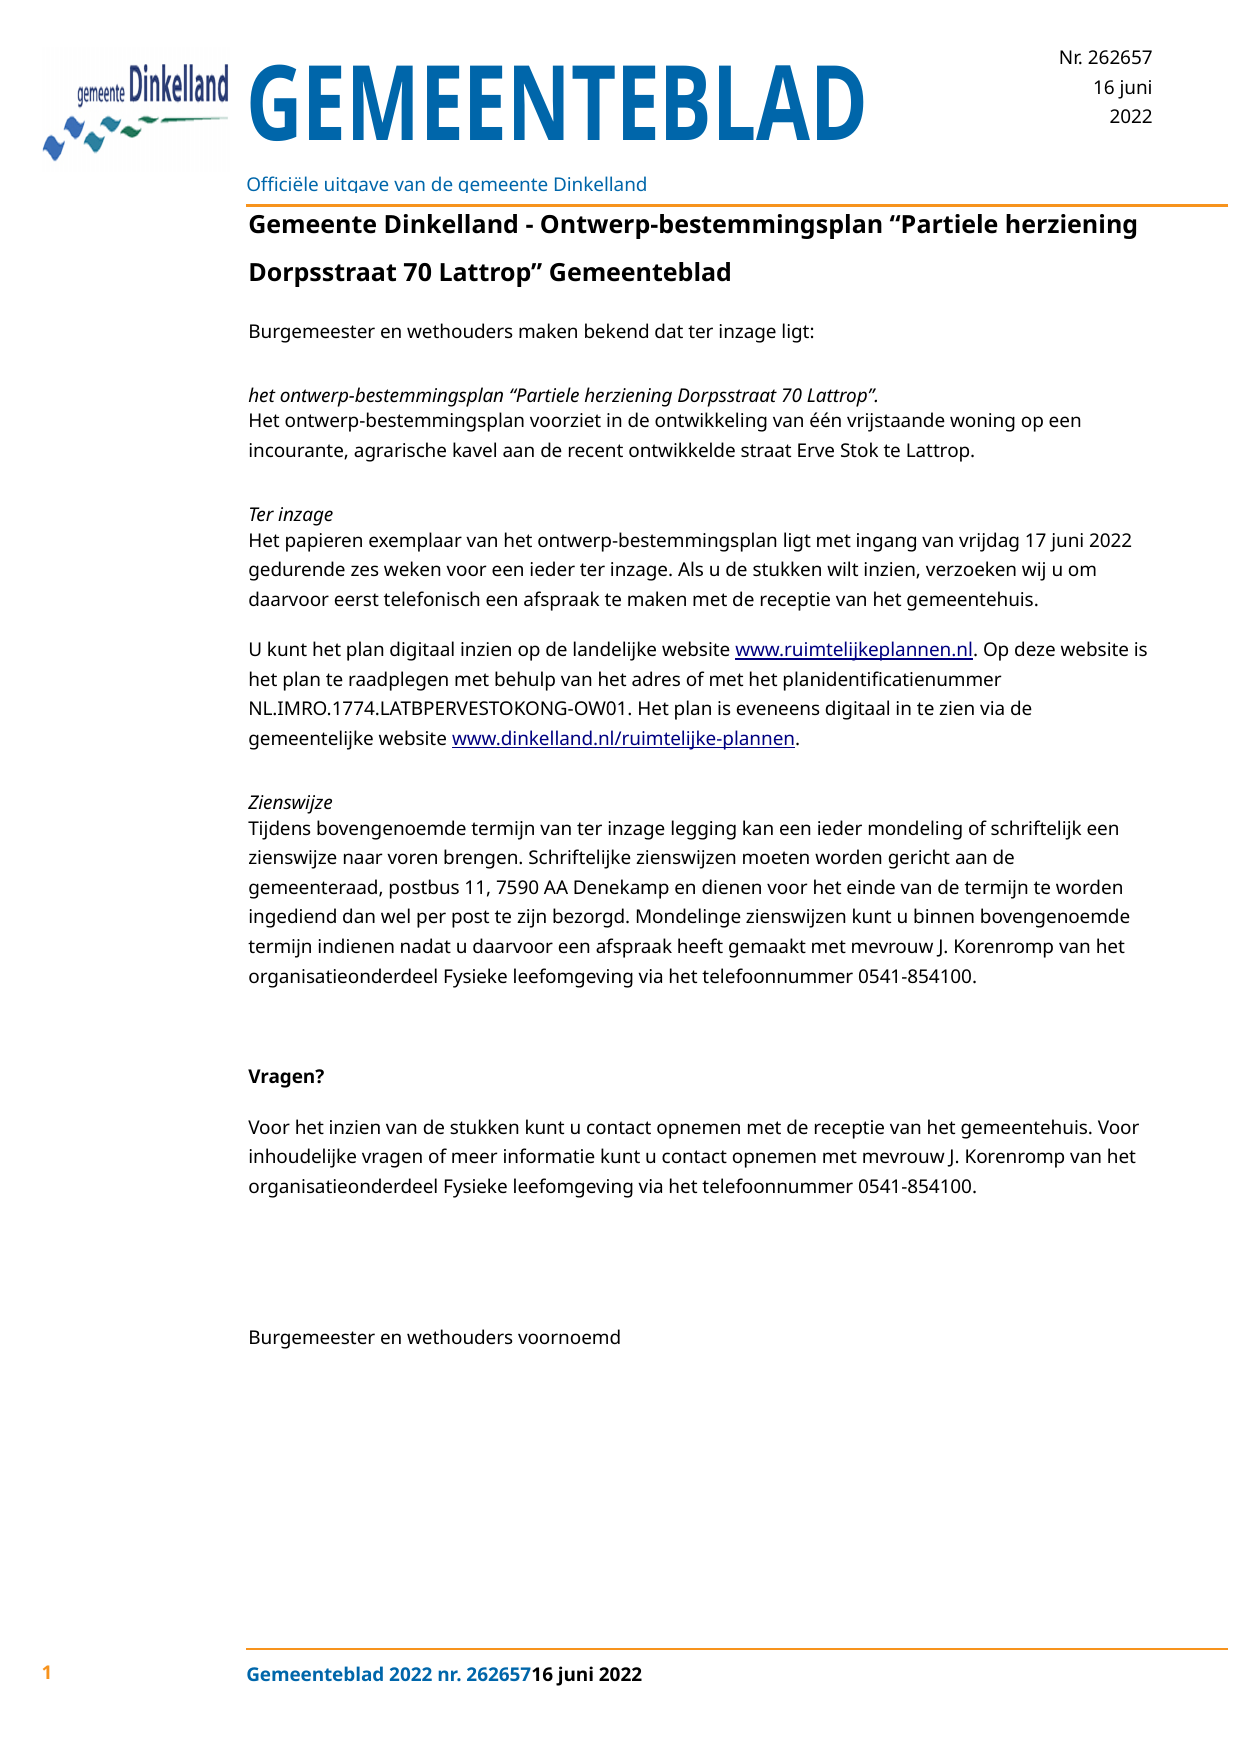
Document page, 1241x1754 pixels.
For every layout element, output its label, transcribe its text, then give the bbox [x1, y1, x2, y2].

text Burgemeester en wethouders maken bekend dat ter inzage ligt: [248, 318, 1152, 344]
text Zienswijze [248, 789, 1152, 815]
text Vragen? [248, 1064, 1152, 1089]
picture [41, 47, 231, 172]
text Burgemeester en wethouders voornoemd [248, 1324, 1152, 1350]
text U kunt het plan digitaal inzien op de landelijke website www.ruimtelijkeplannen.nl. Op deze website is het plan te raadplegen met behulp van het adres of met het planidentificatienummer NL.IMRO.1774.LATBPERVESTOKONG-OW01. Het plan is eveneens digitaal in te zien via de gemeentelijke website www.dinkelland.nl/ruimtelijke-plannen. [248, 636, 1152, 751]
text Tijdens bovengenoemde termijn van ter inzage legging kan een ieder mondeling of schriftelijk een zienswijze naar voren brengen. Schriftelijke zienswijzen moeten worden gericht aan de gemeenteraad, postbus 11, 7590 AA Denekamp en dienen voor het einde van de termijn te worden ingediend dan wel per post te zijn bezorgd. Mondelinge zienswijzen kunt u binnen bovengenoemde termijn indienen nadat u daarvoor een afspraak heeft gemaakt met mevrouw J. Korenromp van het organisatieonderdeel Fysieke leefomgeving via het telefoonnummer 0541-854100. [248, 815, 1152, 988]
text het ontwerp-bestemmingsplan “Partiele herziening Dorpsstraat 70 Lattrop”. [248, 382, 1152, 408]
text Voor het inzien van de stukken kunt u contact opnemen met de receptie van het gemeentehuis. Voor inhoudelijke vragen of meer informatie kunt u contact opnemen met mevrouw J. Korenromp van het organisatieonderdeel Fysieke leefomgeving via het telefoonnummer 0541-854100. [248, 1114, 1152, 1199]
text Ter inzage [248, 501, 1152, 527]
text Gemeente Dinkelland - Ontwerp-bestemmingsplan “Partiele herziening Dorpsstraat 70 Lattrop” Gemeenteblad [248, 207, 1152, 288]
text Het ontwerp-bestemmingsplan voorziet in de ontwikkeling van één vrijstaande woning op een incourante, agrarische kavel aan de recent ontwikkelde straat Erve Stok te Lattrop. [248, 408, 1152, 463]
text Het papieren exemplaar van het ontwerp-bestemmingsplan ligt met ingang van vrijdag 17 juni 2022 gedurende zes weken voor een ieder ter inzage. Als u de stukken wilt inzien, verzoeken wij u om daarvoor eerst telefonisch een afspraak te maken met de receptie van het gemeentehuis. [248, 527, 1152, 612]
